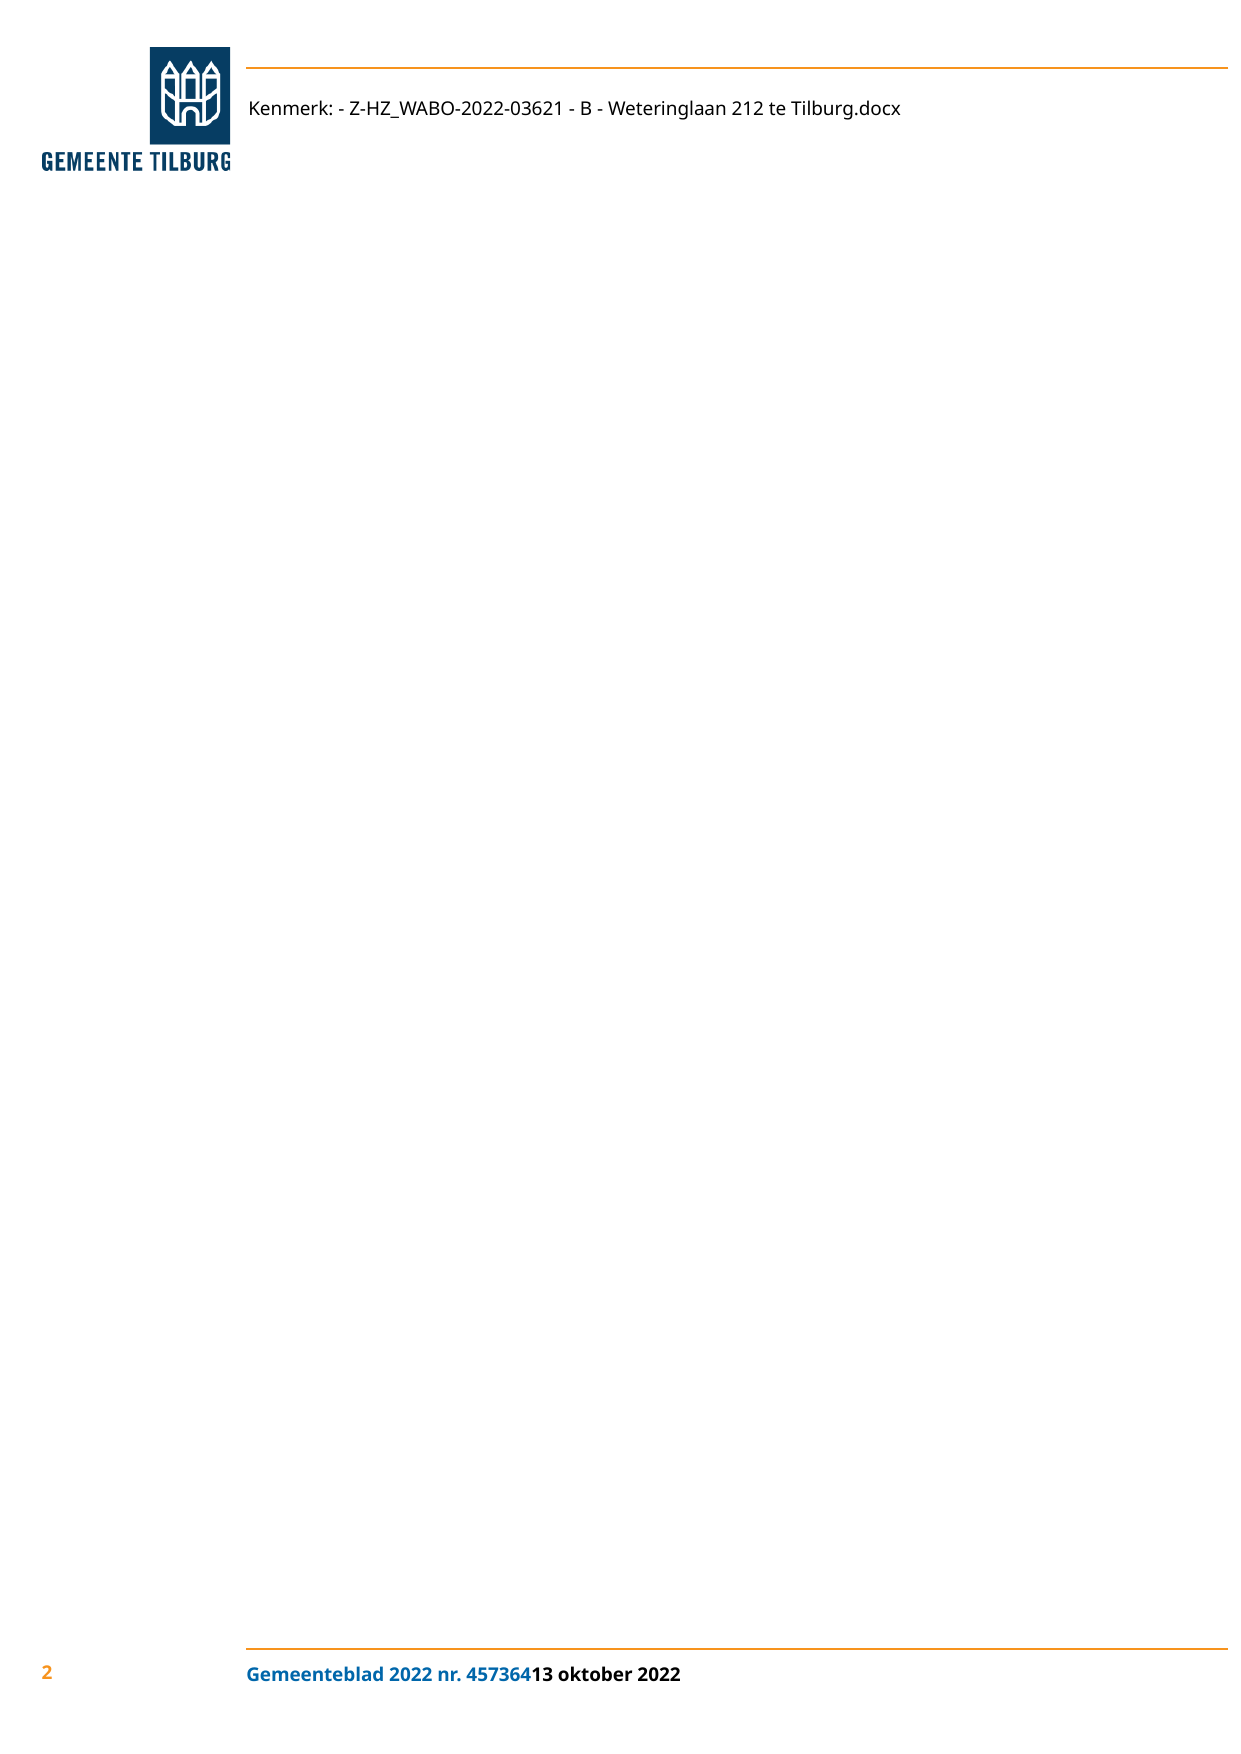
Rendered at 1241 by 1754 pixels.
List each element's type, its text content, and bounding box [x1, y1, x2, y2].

text Kenmerk: - Z-HZ_WABO-2022-03621 - B - Weteringlaan 212 te Tilburg.docx [248, 95, 1152, 121]
picture [41, 47, 231, 172]
